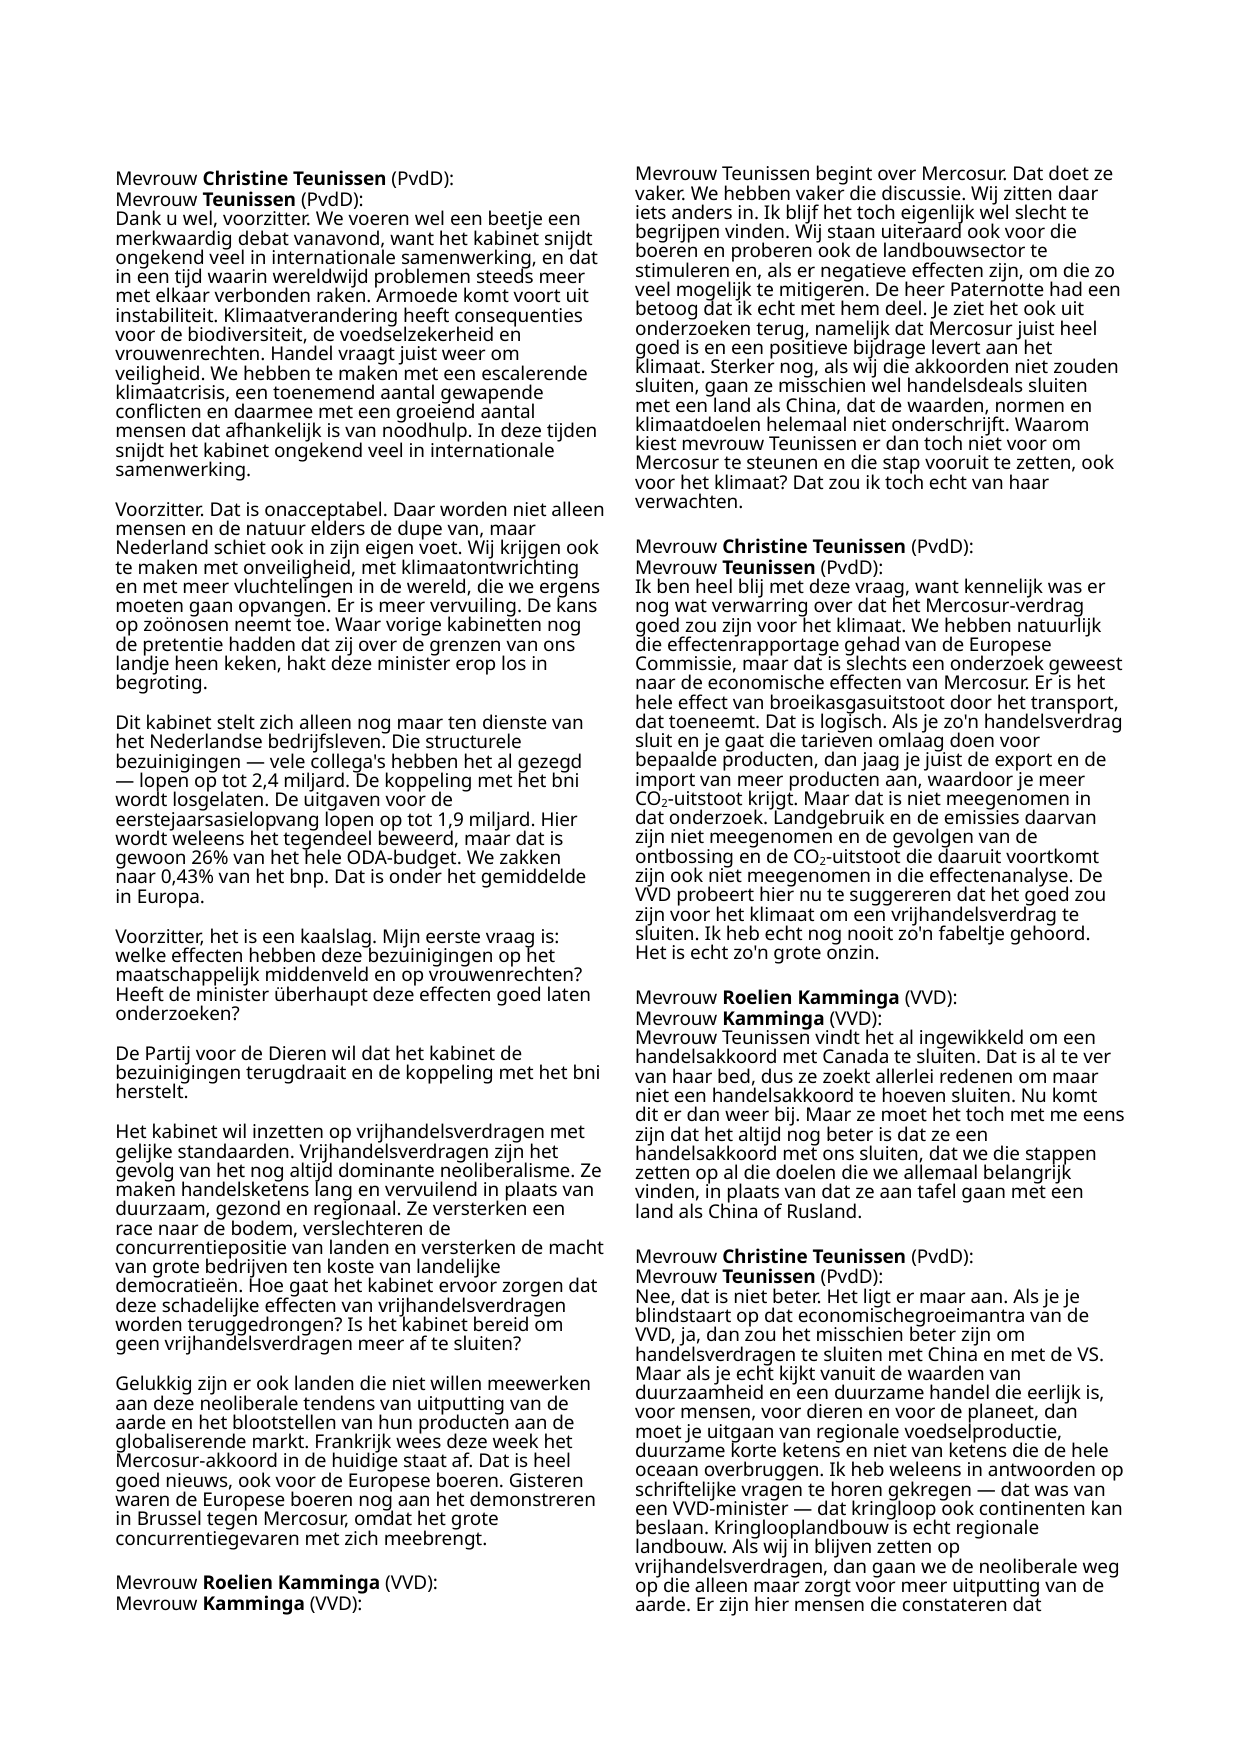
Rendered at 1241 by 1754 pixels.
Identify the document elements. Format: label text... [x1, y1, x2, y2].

text Nee, dat is niet beter. Het ligt er maar aan. Als je je blindstaart op dat economischegroeimantra van de VVD, ja, dan zou het misschien beter zijn om handelsverdragen te sluiten met China en met de VS. Maar als je echt kijkt vanuit de waarden van duurzaamheid en een duurzame handel die eerlijk is, voor mensen, voor dieren en voor de planeet, dan moet je uitgaan van regionale voedselproductie, duurzame korte ketens en niet van ketens die de hele oceaan overbruggen. Ik heb weleens in antwoorden op schriftelijke vragen te horen gekregen — dat was van een VVD-minister — dat kringloop ook continenten kan beslaan. Kringlooplandbouw is echt regionale landbouw. Als wij in blijven zetten op vrijhandelsverdragen, dan gaan we de neoliberale weg op die alleen maar zorgt voor meer uitputting van de aarde. Er zijn hier mensen die constateren dat [635, 1288, 1125, 1615]
text Gelukkig zijn er ook landen die niet willen meewerken aan deze neoliberale tendens van uitputting van de aarde en het blootstellen van hun producten aan de globaliserende markt. Frankrijk wees deze week het Mercosur-akkoord in de huidige staat af. Dat is heel goed nieuws, ook voor de Europese boeren. Gisteren waren de Europese boeren nog aan het demonstreren in Brussel tegen Mercosur, omdat het grote concurrentiegevaren met zich meebrengt. [115, 1375, 605, 1549]
text Mevrouw Teunissen (PvdD): [635, 1268, 1125, 1288]
text Ik ben heel blij met deze vraag, want kennelijk was er nog wat verwarring over dat het Mercosur-verdrag goed zou zijn voor het klimaat. We hebben natuurlijk die effectenrapportage gehad van de Europese Commissie, maar dat is slechts een onderzoek geweest naar de economische effecten van Mercosur. Er is het hele effect van broeikasgasuitstoot door het transport, dat toeneemt. Dat is logisch. Als je zo'n handelsverdrag sluit en je gaat die tarieven omlaag doen voor bepaalde producten, dan jaag je juist de export en de import van meer producten aan, waardoor je meer CO2-uitstoot krijgt. Maar dat is niet meegenomen in dat onderzoek. Landgebruik en de emissies daarvan zijn niet meegenomen en de gevolgen van de ontbossing en de CO2-uitstoot die daaruit voortkomt zijn ook niet meegenomen in die effectenanalyse. De VVD probeert hier nu te suggereren dat het goed zou zijn voor het klimaat om een vrijhandelsverdrag te sluiten. Ik heb echt nog nooit zo'n fabeltje gehoord. Het is echt zo'n grote onzin. [635, 578, 1125, 963]
text Mevrouw Teunissen (PvdD): [115, 191, 605, 210]
text Mevrouw Roelien Kamminga (VVD): [635, 984, 1125, 1010]
text Dank u wel, voorzitter. We voeren wel een beetje een merkwaardig debat vanavond, want het kabinet snijdt ongekend veel in internationale samenwerking, en dat in een tijd waarin wereldwijd problemen steeds meer met elkaar verbonden raken. Armoede komt voort uit instabiliteit. Klimaatverandering heeft consequenties voor de biodiversiteit, de voedselzekerheid en vrouwenrechten. Handel vraagt juist weer om veiligheid. We hebben te maken met een escalerende klimaatcrisis, een toenemend aantal gewapende conflicten en daarmee met een groeiend aantal mensen dat afhankelijk is van noodhulp. In deze tijden snijdt het kabinet ongekend veel in internationale samenwerking. [115, 210, 605, 480]
text De Partij voor de Dieren wil dat het kabinet de bezuinigingen terugdraait en de koppeling met het bni herstelt. [115, 1045, 605, 1103]
text Dit kabinet stelt zich alleen nog maar ten dienste van het Nederlandse bedrijfsleven. Die structurele bezuinigingen — vele collega's hebben het al gezegd — lopen op tot 2,4 miljard. De koppeling met het bni wordt losgelaten. De uitgaven voor de eerstejaarsasielopvang lopen op tot 1,9 miljard. Hier wordt weleens het tegendeel beweerd, maar dat is gewoon 26% van het hele ODA-budget. We zakken naar 0,43% van het bnp. Dat is onder het gemiddelde in Europa. [115, 714, 605, 907]
text Mevrouw Teunissen (PvdD): [635, 559, 1125, 578]
text Mevrouw Roelien Kamminga (VVD): [115, 1569, 605, 1595]
text Mevrouw Teunissen begint over Mercosur. Dat doet ze vaker. We hebben vaker die discussie. Wij zitten daar iets anders in. Ik blijf het toch eigenlijk wel slecht te begrijpen vinden. Wij staan uiteraard ook voor die boeren en proberen ook de landbouwsector te stimuleren en, als er negatieve effecten zijn, om die zo veel mogelijk te mitigeren. De heer Paternotte had een betoog dat ik echt met hem deel. Je ziet het ook uit onderzoeken terug, namelijk dat Mercosur juist heel goed is en een positieve bijdrage levert aan het klimaat. Sterker nog, als wij die akkoorden niet zouden sluiten, gaan ze misschien wel handelsdeals sluiten met een land als China, dat de waarden, normen en klimaatdoelen helemaal niet onderschrijft. Waarom kiest mevrouw Teunissen er dan toch niet voor om Mercosur te steunen en die stap vooruit te zetten, ook voor het klimaat? Dat zou ik toch echt van haar verwachten. [635, 165, 1125, 512]
text Voorzitter. Dat is onacceptabel. Daar worden niet alleen mensen en de natuur elders de dupe van, maar Nederland schiet ook in zijn eigen voet. Wij krijgen ook te maken met onveiligheid, met klimaatontwrichting en met meer vluchtelingen in de wereld, die we ergens moeten gaan opvangen. Er is meer vervuiling. De kans op zoönosen neemt toe. Waar vorige kabinetten nog de pretentie hadden dat zij over de grenzen van ons landje heen keken, hakt deze minister erop los in begroting. [115, 501, 605, 693]
text Voorzitter, het is een kaalslag. Mijn eerste vraag is: welke effecten hebben deze bezuinigingen op het maatschappelijk middenveld en op vrouwenrechten? Heeft de minister überhaupt deze effecten goed laten onderzoeken? [115, 928, 605, 1024]
text Mevrouw Kamminga (VVD): [635, 1010, 1125, 1029]
text Mevrouw Christine Teunissen (PvdD): [115, 165, 605, 191]
text Mevrouw Christine Teunissen (PvdD): [635, 1243, 1125, 1268]
text Mevrouw Teunissen vindt het al ingewikkeld om een handelsakkoord met Canada te sluiten. Dat is al te ver van haar bed, dus ze zoekt allerlei redenen om maar niet een handelsakkoord te hoeven sluiten. Nu komt dit er dan weer bij. Maar ze moet het toch met me eens zijn dat het altijd nog beter is dat ze een handelsakkoord met ons sluiten, dat we die stappen zetten op al die doelen die we allemaal belangrijk vinden, in plaats van dat ze aan tafel gaan met een land als China of Rusland. [635, 1029, 1125, 1222]
text Het kabinet wil inzetten op vrijhandelsverdragen met gelijke standaarden. Vrijhandelsverdragen zijn het gevolg van het nog altijd dominante neoliberalisme. Ze maken handelsketens lang en vervuilend in plaats van duurzaam, gezond en regionaal. Ze versterken een race naar de bodem, verslechteren de concurrentiepositie van landen en versterken de macht van grote bedrijven ten koste van landelijke democratieën. Hoe gaat het kabinet ervoor zorgen dat deze schadelijke effecten van vrijhandelsverdragen worden teruggedrongen? Is het kabinet bereid om geen vrijhandelsverdragen meer af te sluiten? [115, 1123, 605, 1354]
text Mevrouw Kamminga (VVD): [115, 1595, 605, 1614]
text Mevrouw Christine Teunissen (PvdD): [635, 533, 1125, 559]
